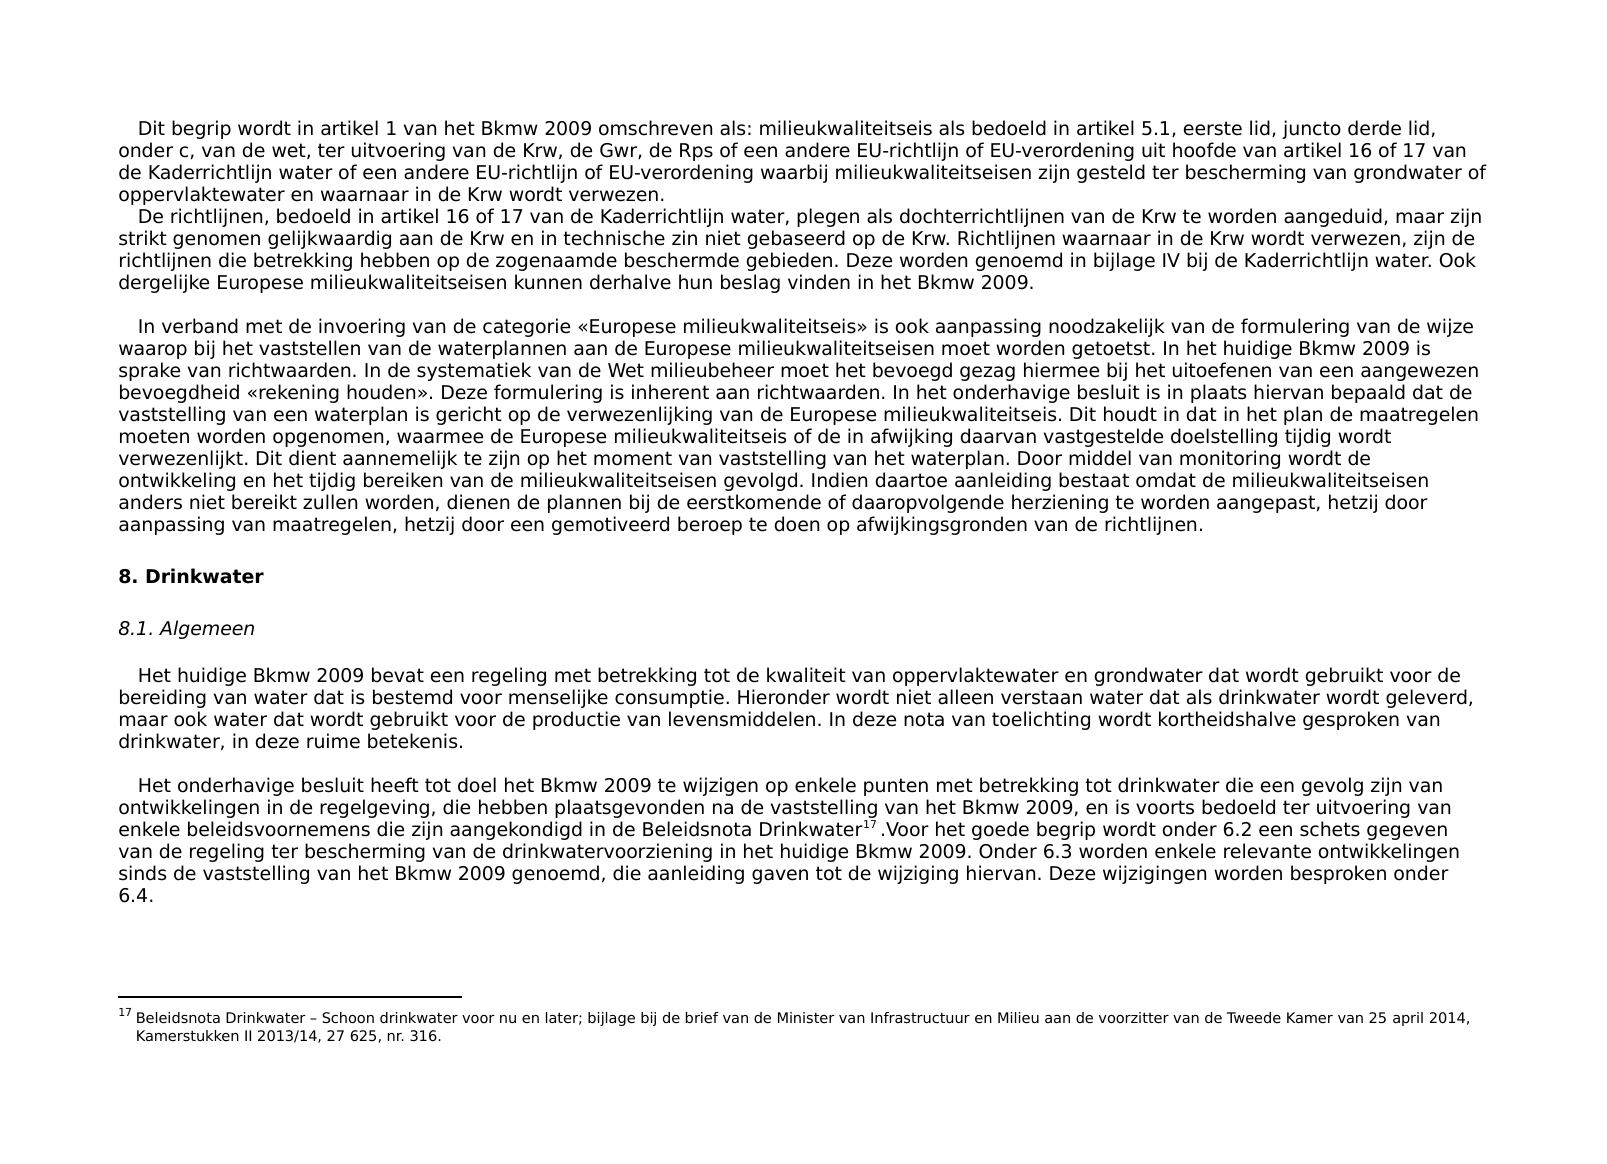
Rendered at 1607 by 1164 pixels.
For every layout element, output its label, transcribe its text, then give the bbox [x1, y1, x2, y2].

text Dit begrip wordt in artikel 1 van het Bkmw 2009 omschreven als: milieukwaliteitseis als bedoeld in artikel 5.1, eerste lid, juncto derde lid, onder c, van de wet, ter uitvoering van de Krw, de Gwr, de Rps of een andere EU-richtlijn of EU-verordening uit hoofde van artikel 16 of 17 van de Kaderrichtlijn water of een andere EU-richtlijn of EU-verordening waarbij milieukwaliteitseisen zijn gesteld ter bescherming van grondwater of oppervlaktewater en waarnaar in de Krw wordt verwezen. [118, 118, 1488, 206]
text Het onderhavige besluit heeft tot doel het Bkmw 2009 te wijzigen op enkele punten met betrekking tot drinkwater die een gevolg zijn van ontwikkelingen in de regelgeving, die hebben plaatsgevonden na de vaststelling van het Bkmw 2009, en is voorts bedoeld ter uitvoering van enkele beleidsvoornemens die zijn aangekondigd in de Beleidsnota Drinkwater.Voor het goede begrip wordt onder 6.2 een schets gegeven van de regeling ter bescherming van de drinkwatervoorziening in het huidige Bkmw 2009. Onder 6.3 worden enkele relevante ontwikkelingen sinds de vaststelling van het Bkmw 2009 genoemd, die aanleiding gaven tot de wijziging hiervan. Deze wijzigingen worden besproken onder 6.4. [118, 775, 1488, 907]
subtitle 8. Drinkwater [118, 566, 1488, 588]
text In verband met de invoering van de categorie «Europese milieukwaliteitseis» is ook aanpassing noodzakelijk van de formulering van de wijze waarop bij het vaststellen van de waterplannen aan de Europese milieukwaliteitseisen moet worden getoetst. In het huidige Bkmw 2009 is sprake van richtwaarden. In de systematiek van de Wet milieubeheer moet het bevoegd gezag hiermee bij het uitoefenen van een aangewezen bevoegdheid «rekening houden». Deze formulering is inherent aan richtwaarden. In het onderhavige besluit is in plaats hiervan bepaald dat de vaststelling van een waterplan is gericht op de verwezenlijking van de Europese milieukwaliteitseis. Dit houdt in dat in het plan de maatregelen moeten worden opgenomen, waarmee de Europese milieukwaliteitseis of de in afwijking daarvan vastgestelde doelstelling tijdig wordt verwezenlijkt. Dit dient aannemelijk te zijn op het moment van vaststelling van het waterplan. Door middel van monitoring wordt de ontwikkeling en het tijdig bereiken van de milieukwaliteitseisen gevolgd. Indien daartoe aanleiding bestaat omdat de milieukwaliteitseisen anders niet bereikt zullen worden, dienen de plannen bij de eerstkomende of daaropvolgende herziening te worden aangepast, hetzij door aanpassing van maatregelen, hetzij door een gemotiveerd beroep te doen op afwijkingsgronden van de richtlijnen. [118, 316, 1488, 536]
text Het huidige Bkmw 2009 bevat een regeling met betrekking tot de kwaliteit van oppervlaktewater en grondwater dat wordt gebruikt voor de bereiding van water dat is bestemd voor menselijke consumptie. Hieronder wordt niet alleen verstaan water dat als drinkwater wordt geleverd, maar ook water dat wordt gebruikt voor de productie van levensmiddelen. In deze nota van toelichting wordt kortheidshalve gesproken van drinkwater, in deze ruime betekenis. [118, 665, 1488, 753]
text De richtlijnen, bedoeld in artikel 16 of 17 van de Kaderrichtlijn water, plegen als dochterrichtlijnen van de Krw te worden aangeduid, maar zijn strikt genomen gelijkwaardig aan de Krw en in technische zin niet gebaseerd op de Krw. Richtlijnen waarnaar in de Krw wordt verwezen, zijn de richtlijnen die betrekking hebben op de zogenaamde beschermde gebieden. Deze worden genoemd in bijlage IV bij de Kaderrichtlijn water. Ook dergelijke Europese milieukwaliteitseisen kunnen derhalve hun beslag vinden in het Bkmw 2009. [118, 206, 1488, 294]
text Beleidsnota Drinkwater – Schoon drinkwater voor nu en later; bijlage bij de brief van de Minister van Infrastructuur en Milieu aan de voorzitter van de Tweede Kamer van 25 april 2014, Kamerstukken II 2013/14, 27 625, nr. 316. [118, 1006, 1488, 1045]
subtitle 8.1. Algemeen [118, 618, 1488, 640]
